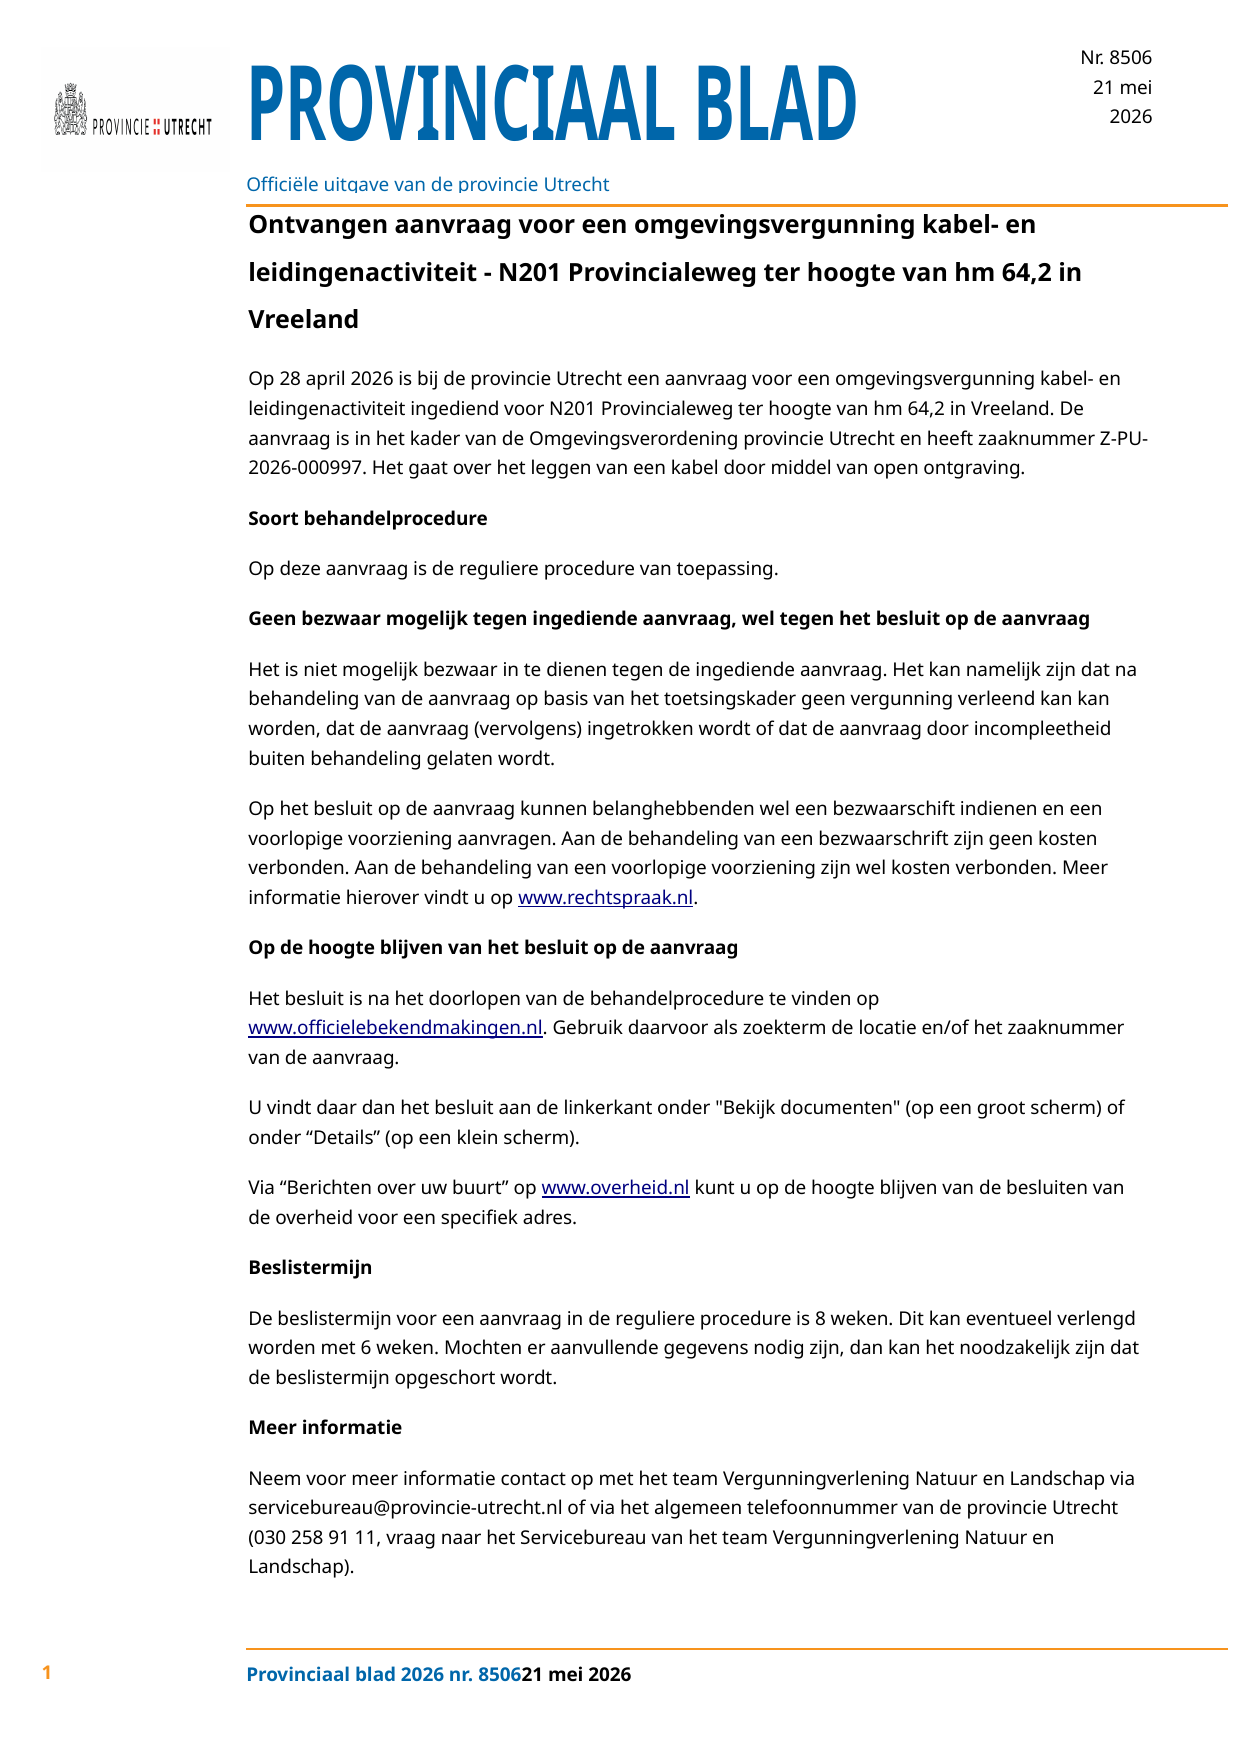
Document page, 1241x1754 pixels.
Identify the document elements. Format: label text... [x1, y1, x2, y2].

text U vindt daar dan het besluit aan de linkerkant onder "Bekijk documenten" (op een groot scherm) of onder “Details” (op een klein scherm). [248, 1094, 1152, 1149]
text De beslistermijn voor een aanvraag in de reguliere procedure is 8 weken. Dit kan eventueel verlengd worden met 6 weken. Mochten er aanvullende gegevens nodig zijn, dan kan het noodzakelijk zijn dat de beslistermijn opgeschort wordt. [248, 1305, 1152, 1389]
picture [41, 47, 231, 172]
text Soort behandelprocedure [248, 505, 1152, 530]
text Geen bezwaar mogelijk tegen ingediende aanvraag, wel tegen het besluit op de aanvraag [248, 606, 1152, 631]
text Beslistermijn [248, 1254, 1152, 1280]
text Op het besluit op de aanvraag kunnen belanghebbenden wel een bezwaarschift indienen en een voorlopige voorziening aanvragen. Aan de behandeling van een bezwaarschrift zijn geen kosten verbonden. Aan de behandeling van een voorlopige voorziening zijn wel kosten verbonden. Meer informatie hierover vindt u op www.rechtspraak.nl. [248, 795, 1152, 909]
text Ontvangen aanvraag voor een omgevingsvergunning kabel- en leidingenactiviteit - N201 Provincialeweg ter hoogte van hm 64,2 in Vreeland [248, 207, 1152, 336]
text Het is niet mogelijk bezwaar in te dienen tegen de ingediende aanvraag. Het kan namelijk zijn dat na behandeling van de aanvraag op basis van het toetsingskader geen vergunning verleend kan kan worden, dat de aanvraag (vervolgens) ingetrokken wordt of dat de aanvraag door incompleetheid buiten behandeling gelaten wordt. [248, 656, 1152, 770]
text Neem voor meer informatie contact op met het team Vergunningverlening Natuur en Landschap via servicebureau@provincie-utrecht.nl of via het algemeen telefoonnummer van de provincie Utrecht (030 258 91 11, vraag naar het Servicebureau van het team Vergunningverlening Natuur en Landschap). [248, 1465, 1152, 1579]
text Via “Berichten over uw buurt” op www.overheid.nl kunt u op de hoogte blijven van de besluiten van de overheid voor een specifiek adres. [248, 1174, 1152, 1229]
text Het besluit is na het doorlopen van de behandelprocedure te vinden op www.officielebekendmakingen.nl. Gebruik daarvoor als zoekterm de locatie en/of het zaaknummer van de aanvraag. [248, 985, 1152, 1069]
text Op deze aanvraag is de reguliere procedure van toepassing. [248, 555, 1152, 581]
text Op de hoogte blijven van het besluit op de aanvraag [248, 934, 1152, 960]
text Meer informatie [248, 1414, 1152, 1440]
text Op 28 april 2026 is bij de provincie Utrecht een aanvraag voor een omgevingsvergunning kabel- en leidingenactiviteit ingediend voor N201 Provincialeweg ter hoogte van hm 64,2 in Vreeland. De aanvraag is in het kader van de Omgevingsverordening provincie Utrecht en heeft zaaknummer Z-PU-2026-000997. Het gaat over het leggen van een kabel door middel van open ontgraving. [248, 366, 1152, 480]
